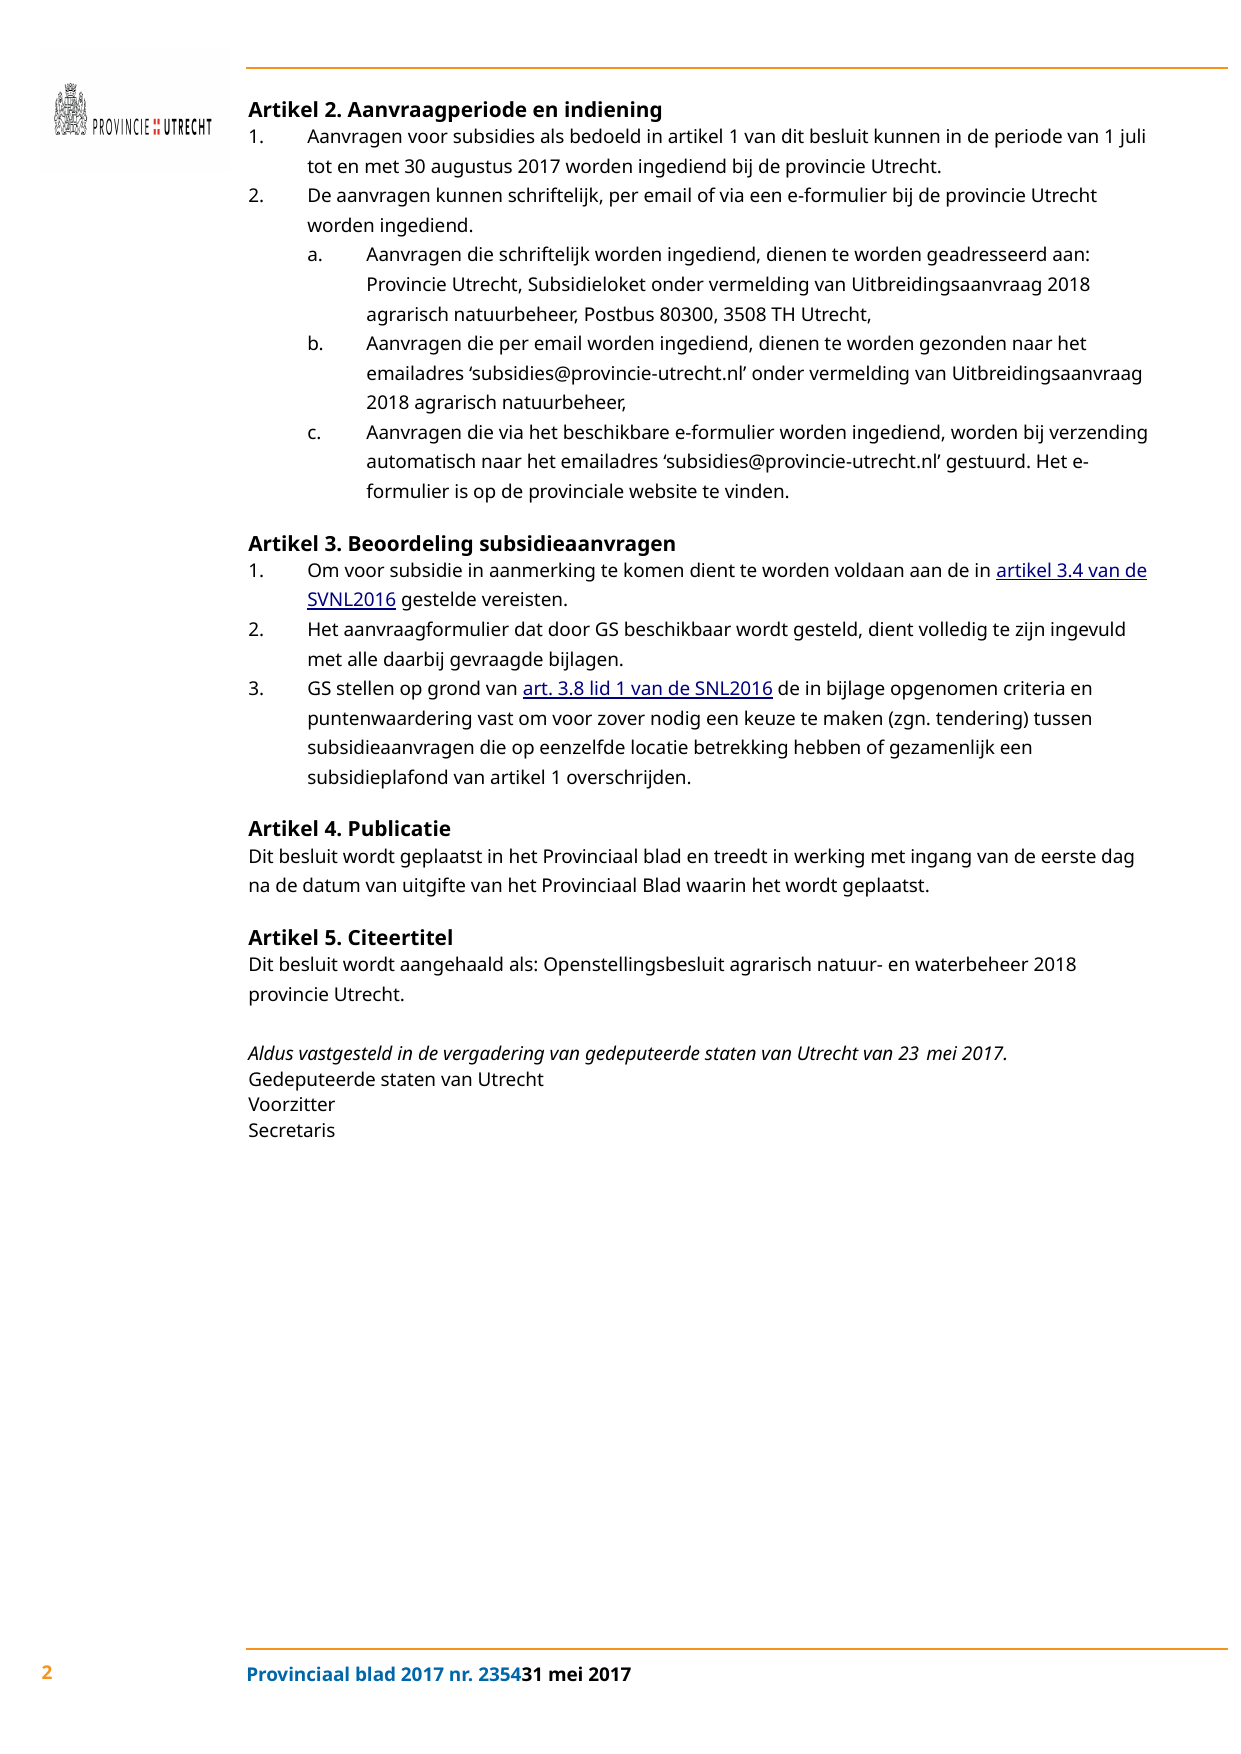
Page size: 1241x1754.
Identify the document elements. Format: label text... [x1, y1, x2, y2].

text Artikel 3. Beoordeling subsidieaanvragen [248, 529, 1152, 557]
list Aanvragen die per email worden ingediend, dienen te worden gezonden naar het emailadres ‘subsidies@provincie-utrecht.nl’ onder vermelding van Uitbreidingsaanvraag 2018 agrarisch natuurbeheer, [307, 330, 1152, 415]
text Gedeputeerde staten van Utrecht [248, 1066, 1152, 1092]
list GS stellen op grond van art. 3.8 lid 1 van de SNL2016 de in bijlage opgenomen criteria en puntenwaardering vast om voor zover nodig een keuze te maken (zgn. tendering) tussen subsidieaanvragen die op eenzelfde locatie betrekking hebben of gezamenlijk een subsidieplafond van artikel 1 overschrijden. [248, 675, 1152, 790]
text Dit besluit wordt aangehaald als: Openstellingsbesluit agrarisch natuur- en waterbeheer 2018 provincie Utrecht. [248, 951, 1152, 1007]
list Om voor subsidie in aanmerking te komen dient te worden voldaan aan de in artikel 3.4 van de SVNL2016 gestelde vereisten. [248, 557, 1152, 612]
text Artikel 5. Citeertitel [248, 923, 1152, 951]
text Dit besluit wordt geplaatst in het Provinciaal blad en treedt in werking met ingang van de eerste dag na de datum van uitgifte van het Provinciaal Blad waarin het wordt geplaatst. [248, 843, 1152, 898]
list Aanvragen voor subsidies als bedoeld in artikel 1 van dit besluit kunnen in de periode van 1 juli tot en met 30 augustus 2017 worden ingediend bij de provincie Utrecht. [248, 123, 1152, 178]
text Secretaris [248, 1117, 1152, 1143]
text Artikel 4. Publicatie [248, 814, 1152, 843]
text Aldus vastgesteld in de vergadering van gedeputeerde staten van Utrecht van 23 mei 2017. [248, 1040, 1152, 1066]
text Artikel 2. Aanvraagperiode en indiening [248, 95, 1152, 123]
list Het aanvraagformulier dat door GS beschikbaar wordt gesteld, dient volledig te zijn ingevuld met alle daarbij gevraagde bijlagen. [248, 616, 1152, 672]
text Voorzitter [248, 1092, 1152, 1117]
picture [41, 47, 231, 172]
list Aanvragen die schriftelijk worden ingediend, dienen te worden geadresseerd aan: Provincie Utrecht, Subsidieloket onder vermelding van Uitbreidingsaanvraag 2018 agrarisch natuurbeheer, Postbus 80300, 3508 TH Utrecht, [307, 242, 1152, 326]
list Aanvragen die via het beschikbare e-formulier worden ingediend, worden bij verzending automatisch naar het emailadres ‘subsidies@provincie-utrecht.nl’ gestuurd. Het e-formulier is op de provinciale website te vinden. [307, 419, 1152, 504]
list De aanvragen kunnen schriftelijk, per email of via een e-formulier bij de provincie Utrecht worden ingediend. [248, 182, 1152, 238]
